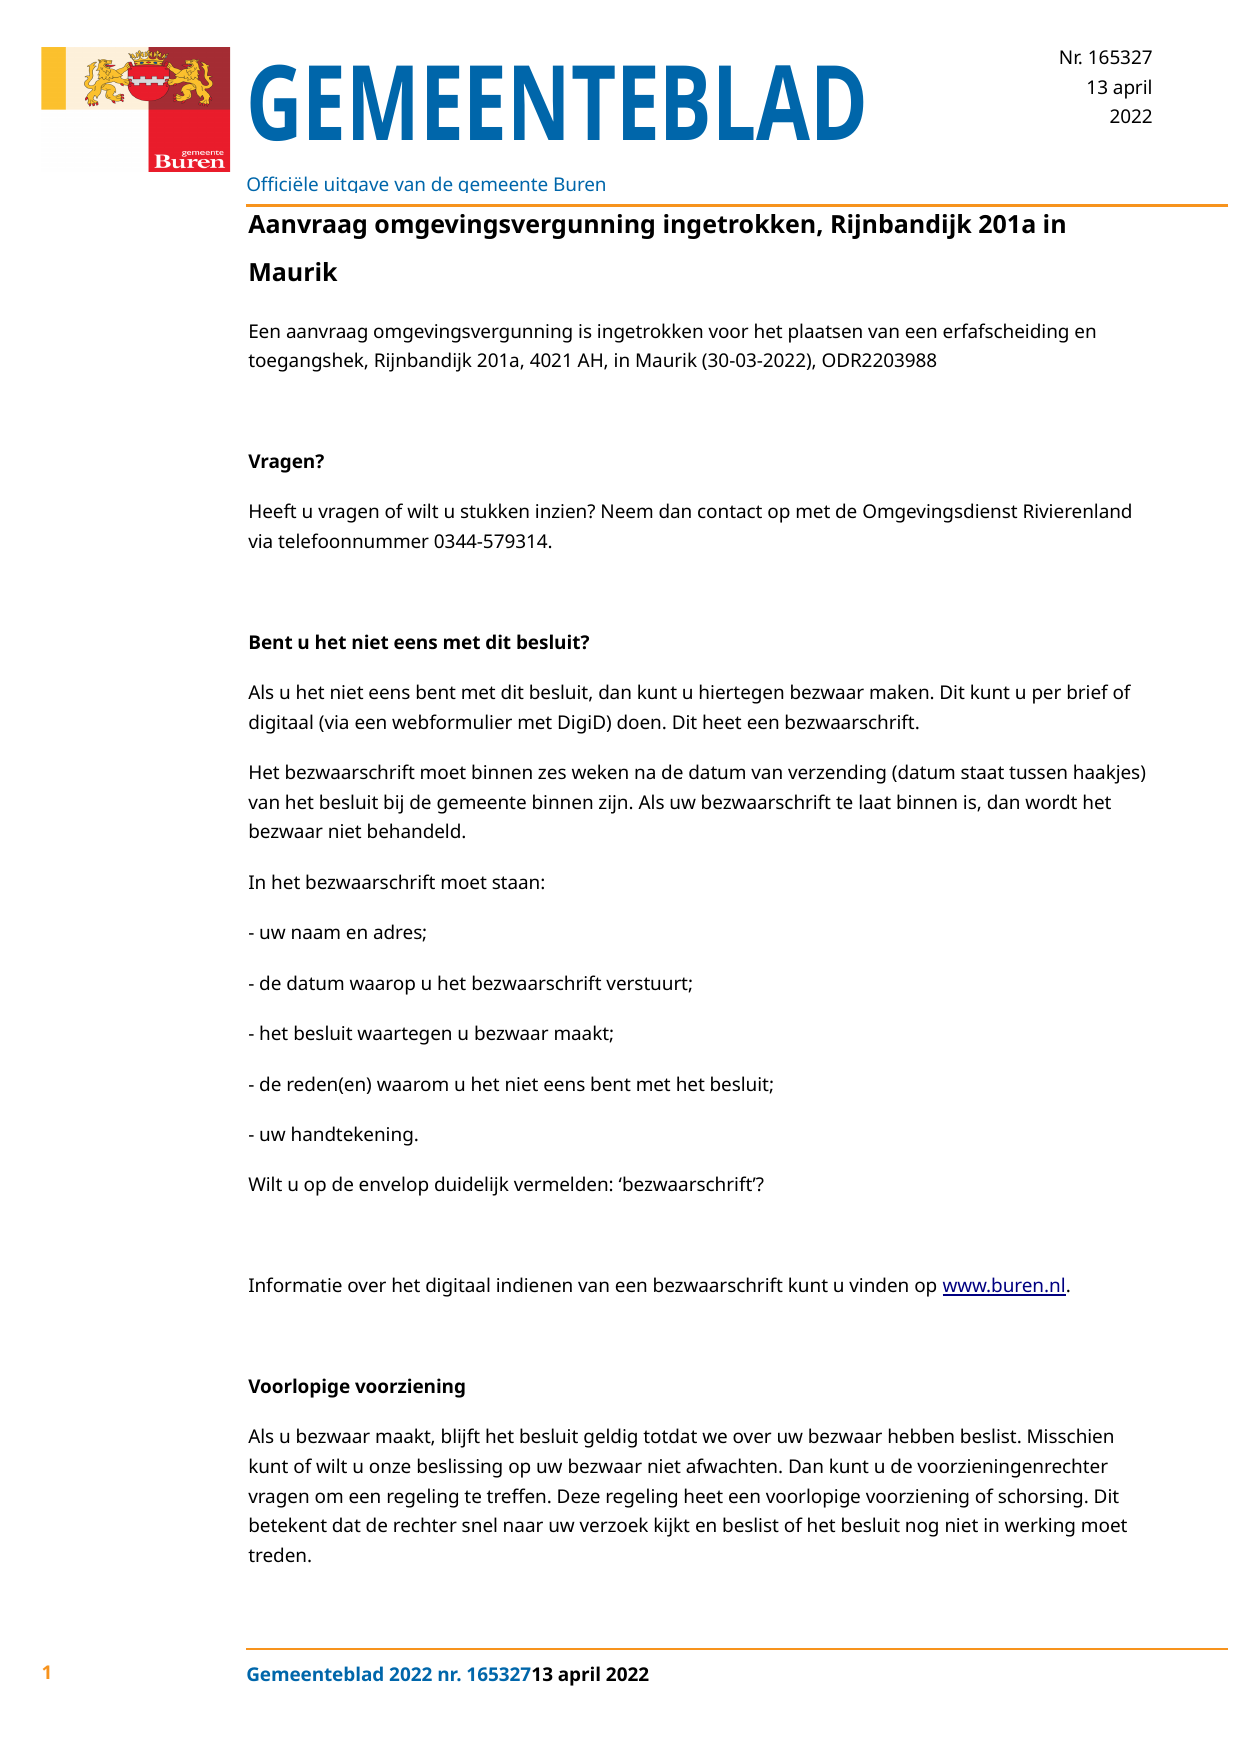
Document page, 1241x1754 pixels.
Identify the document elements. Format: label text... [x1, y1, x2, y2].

text In het bezwaarschrift moet staan: [248, 869, 1152, 895]
text - het besluit waartegen u bezwaar maakt; [248, 1020, 1152, 1046]
text Vragen? [248, 448, 1152, 474]
text - de datum waarop u het bezwaarschrift verstuurt; [248, 970, 1152, 996]
text Bent u het niet eens met dit besluit? [248, 629, 1152, 655]
text - de reden(en) waarom u het niet eens bent met het besluit; [248, 1071, 1152, 1097]
picture [41, 47, 231, 172]
text Voorlopige voorziening [248, 1373, 1152, 1399]
text - uw naam en adres; [248, 919, 1152, 945]
text Als u het niet eens bent met dit besluit, dan kunt u hiertegen bezwaar maken. Dit kunt u per brief of digitaal (via een webformulier met DigiD) doen. Dit heet een bezwaarschrift. [248, 679, 1152, 735]
text Wilt u op de envelop duidelijk vermelden: ‘bezwaarschrift’? [248, 1172, 1152, 1197]
text - uw handtekening. [248, 1121, 1152, 1147]
text Aanvraag omgevingsvergunning ingetrokken, Rijnbandijk 201a in Maurik [248, 207, 1152, 288]
text Een aanvraag omgevingsvergunning is ingetrokken voor het plaatsen van een erfafscheiding en toegangshek, Rijnbandijk 201a, 4021 AH, in Maurik (30-03-2022), ODR2203988 [248, 318, 1152, 373]
text Het bezwaarschrift moet binnen zes weken na de datum van verzending (datum staat tussen haakjes) van het besluit bij de gemeente binnen zijn. Als uw bezwaarschrift te laat binnen is, dan wordt het bezwaar niet behandeld. [248, 759, 1152, 844]
text Heeft u vragen of wilt u stukken inzien? Neem dan contact op met de Omgevingsdienst Rivierenland via telefoonnummer 0344-579314. [248, 499, 1152, 554]
text Als u bezwaar maakt, blijft het besluit geldig totdat we over uw bezwaar hebben beslist. Misschien kunt of wilt u onze beslissing op uw bezwaar niet afwachten. Dan kunt u de voorzieningenrechter vragen om een regeling te treffen. Deze regeling heet een voorlopige voorziening of schorsing. Dit betekent dat de rechter snel naar uw verzoek kijkt en beslist of het besluit nog niet in werking moet treden. [248, 1424, 1152, 1568]
text Informatie over het digitaal indienen van een bezwaarschrift kunt u vinden op www.buren.nl. [248, 1272, 1152, 1298]
